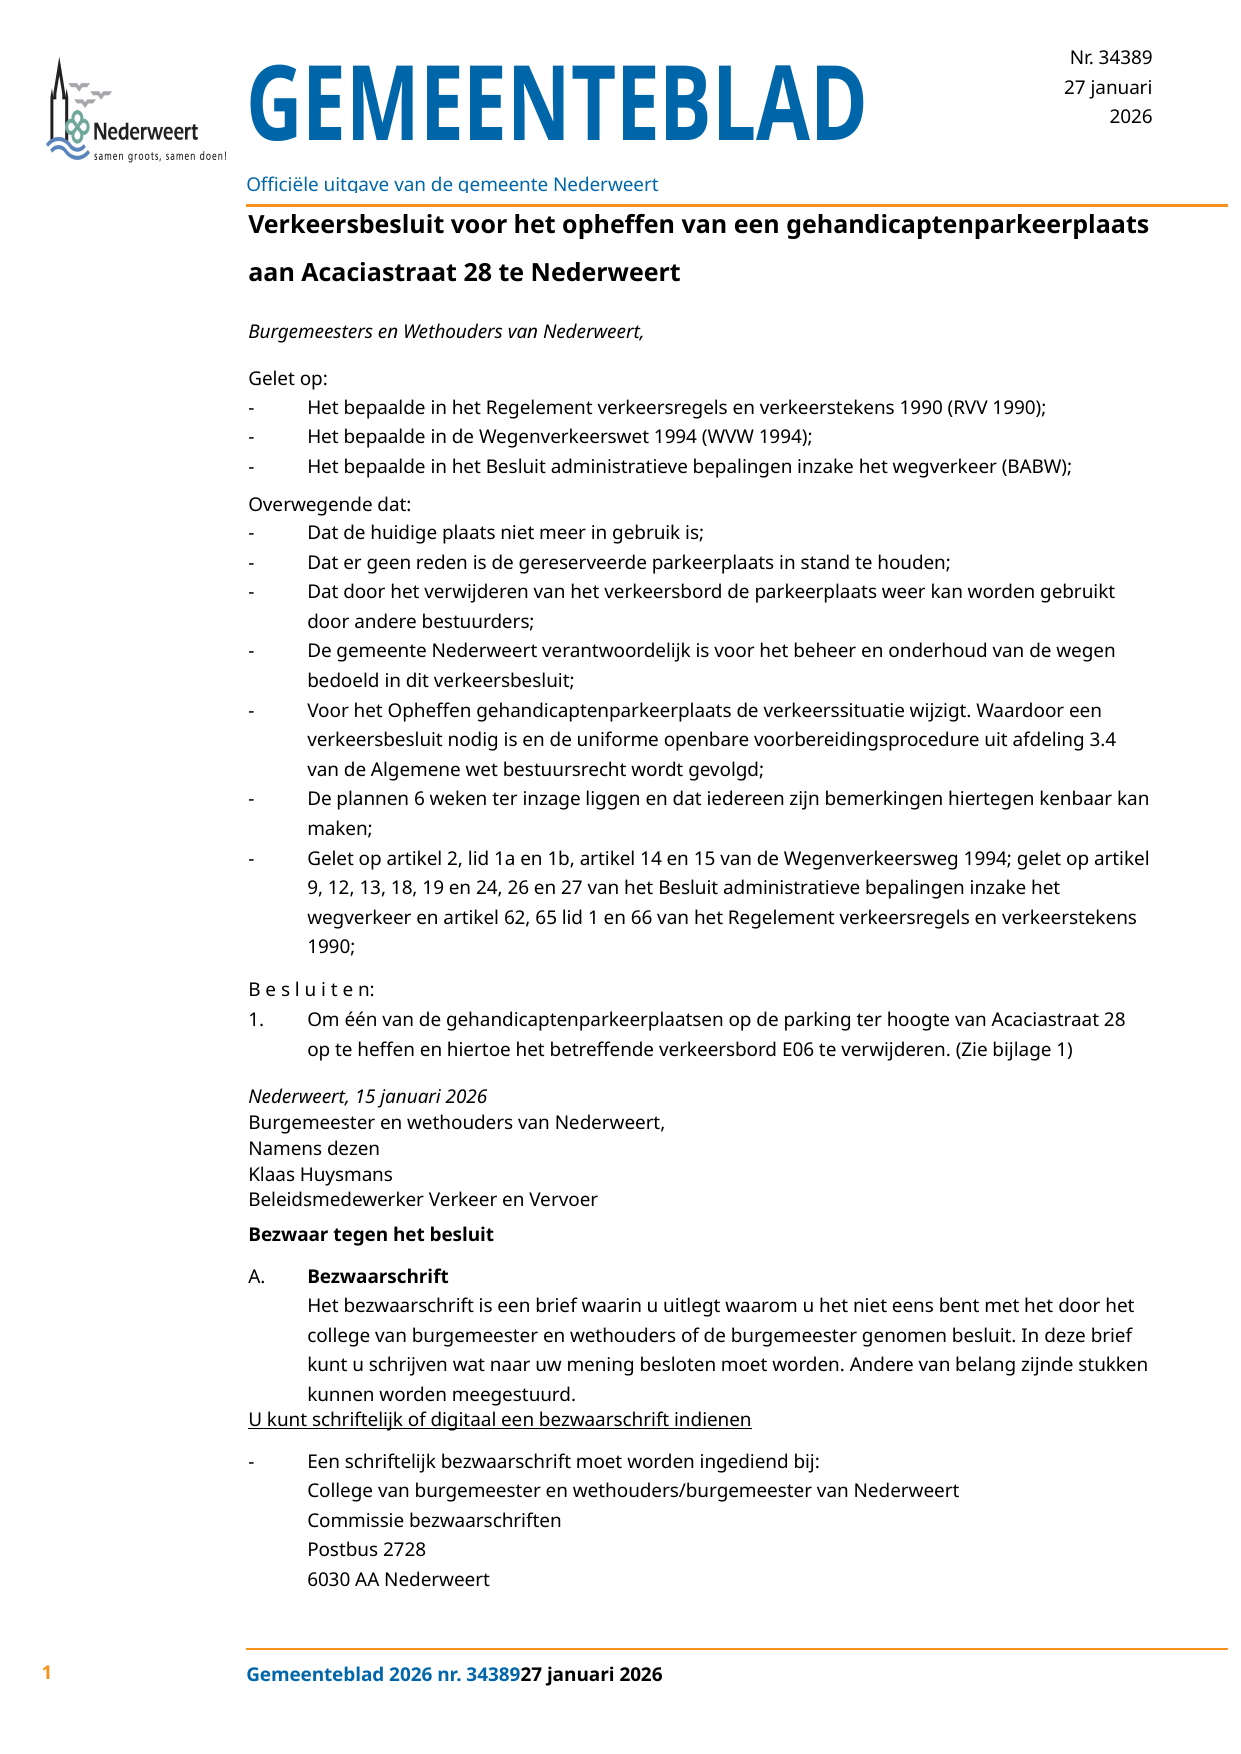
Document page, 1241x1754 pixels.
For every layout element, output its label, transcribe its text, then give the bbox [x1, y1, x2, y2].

text Klaas Huysmans [248, 1161, 1152, 1187]
list Bezwaarschrift [248, 1263, 1152, 1289]
text Bezwaar tegen het besluit [248, 1226, 1152, 1245]
list Het bepaalde in het Regelement verkeersregels en verkeerstekens 1990 (RVV 1990); [248, 394, 1152, 419]
text Verkeersbesluit voor het opheffen van een gehandicaptenparkeerplaats aan Acaciastraat 28 te Nederweert [248, 207, 1152, 288]
list Gelet op artikel 2, lid 1a en 1b, artikel 14 en 15 van de Wegenverkeersweg 1994; gelet op artikel 9, 12, 13, 18, 19 en 24, 26 en 27 van het Besluit administratieve bepalingen inzake het wegverkeer en artikel 62, 65 lid 1 en 66 van het Regelement verkeersregels en verkeerstekens 1990; [248, 845, 1152, 959]
list Dat er geen reden is de gereserveerde parkeerplaats in stand te houden; [248, 549, 1152, 574]
list De gemeente Nederweert verantwoordelijk is voor het beheer en onderhoud van de wegen bedoeld in dit verkeersbesluit; [248, 638, 1152, 693]
list Het bezwaarschrift is een brief waarin u uitlegt waarom u het niet eens bent met het door het college van burgemeester en wethouders of de burgemeester genomen besluit. In deze brief kunt u schrijven wat naar uw mening besloten moet worden. Andere van belang zijnde stukken kunnen worden meegestuurd. [248, 1292, 1152, 1407]
text Burgemeester en wethouders van Nederweert, [248, 1109, 1152, 1135]
list Postbus 2728 [248, 1537, 1152, 1562]
list College van burgemeester en wethouders/burgemeester van Nederweert [248, 1477, 1152, 1503]
text Nederweert, 15 januari 2026 [248, 1084, 1152, 1109]
text Gelet op: [248, 366, 1152, 391]
list Dat de huidige plaats niet meer in gebruik is; [248, 519, 1152, 545]
list Dat door het verwijderen van het verkeersbord de parkeerplaats weer kan worden gebruikt door andere bestuurders; [248, 578, 1152, 634]
text Burgemeesters en Wethouders van Nederweert, [248, 318, 1152, 344]
list Een schriftelijk bezwaarschrift moet worden ingediend bij: [248, 1448, 1152, 1473]
list De plannen 6 weken ter inzage liggen en dat iedereen zijn bemerkingen hiertegen kenbaar kan maken; [248, 786, 1152, 841]
list Om één van de gehandicaptenparkeerplaatsen op de parking ter hoogte van Acaciastraat 28 op te heffen en hiertoe het betreffende verkeersbord E06 te verwijderen. (Zie bijlage 1)​ [248, 1006, 1152, 1062]
list Het bepaalde in het Besluit administratieve bepalingen inzake het wegverkeer (BABW); [248, 453, 1152, 479]
text U kunt schriftelijk of digitaal een bezwaarschrift indienen [248, 1411, 1152, 1430]
text Overwegende dat: [248, 491, 1152, 517]
list 6030 AA Nederweert [248, 1566, 1152, 1592]
text Namens dezen [248, 1135, 1152, 1161]
list Het bepaalde in de Wegenverkeerswet 1994 (WVW 1994); [248, 423, 1152, 449]
picture [41, 47, 231, 172]
text B e s l u i t e n: [248, 977, 1152, 1002]
list Voor het Opheffen gehandicaptenparkeerplaats de verkeerssituatie wijzigt. Waardoor een verkeersbesluit nodig is en de uniforme openbare voorbereidingsprocedure uit afdeling 3.4 van de Algemene wet bestuursrecht wordt gevolgd; [248, 697, 1152, 782]
list Commissie bezwaarschriften [248, 1507, 1152, 1533]
text Beleidsmedewerker Verkeer en Vervoer [248, 1187, 1152, 1212]
